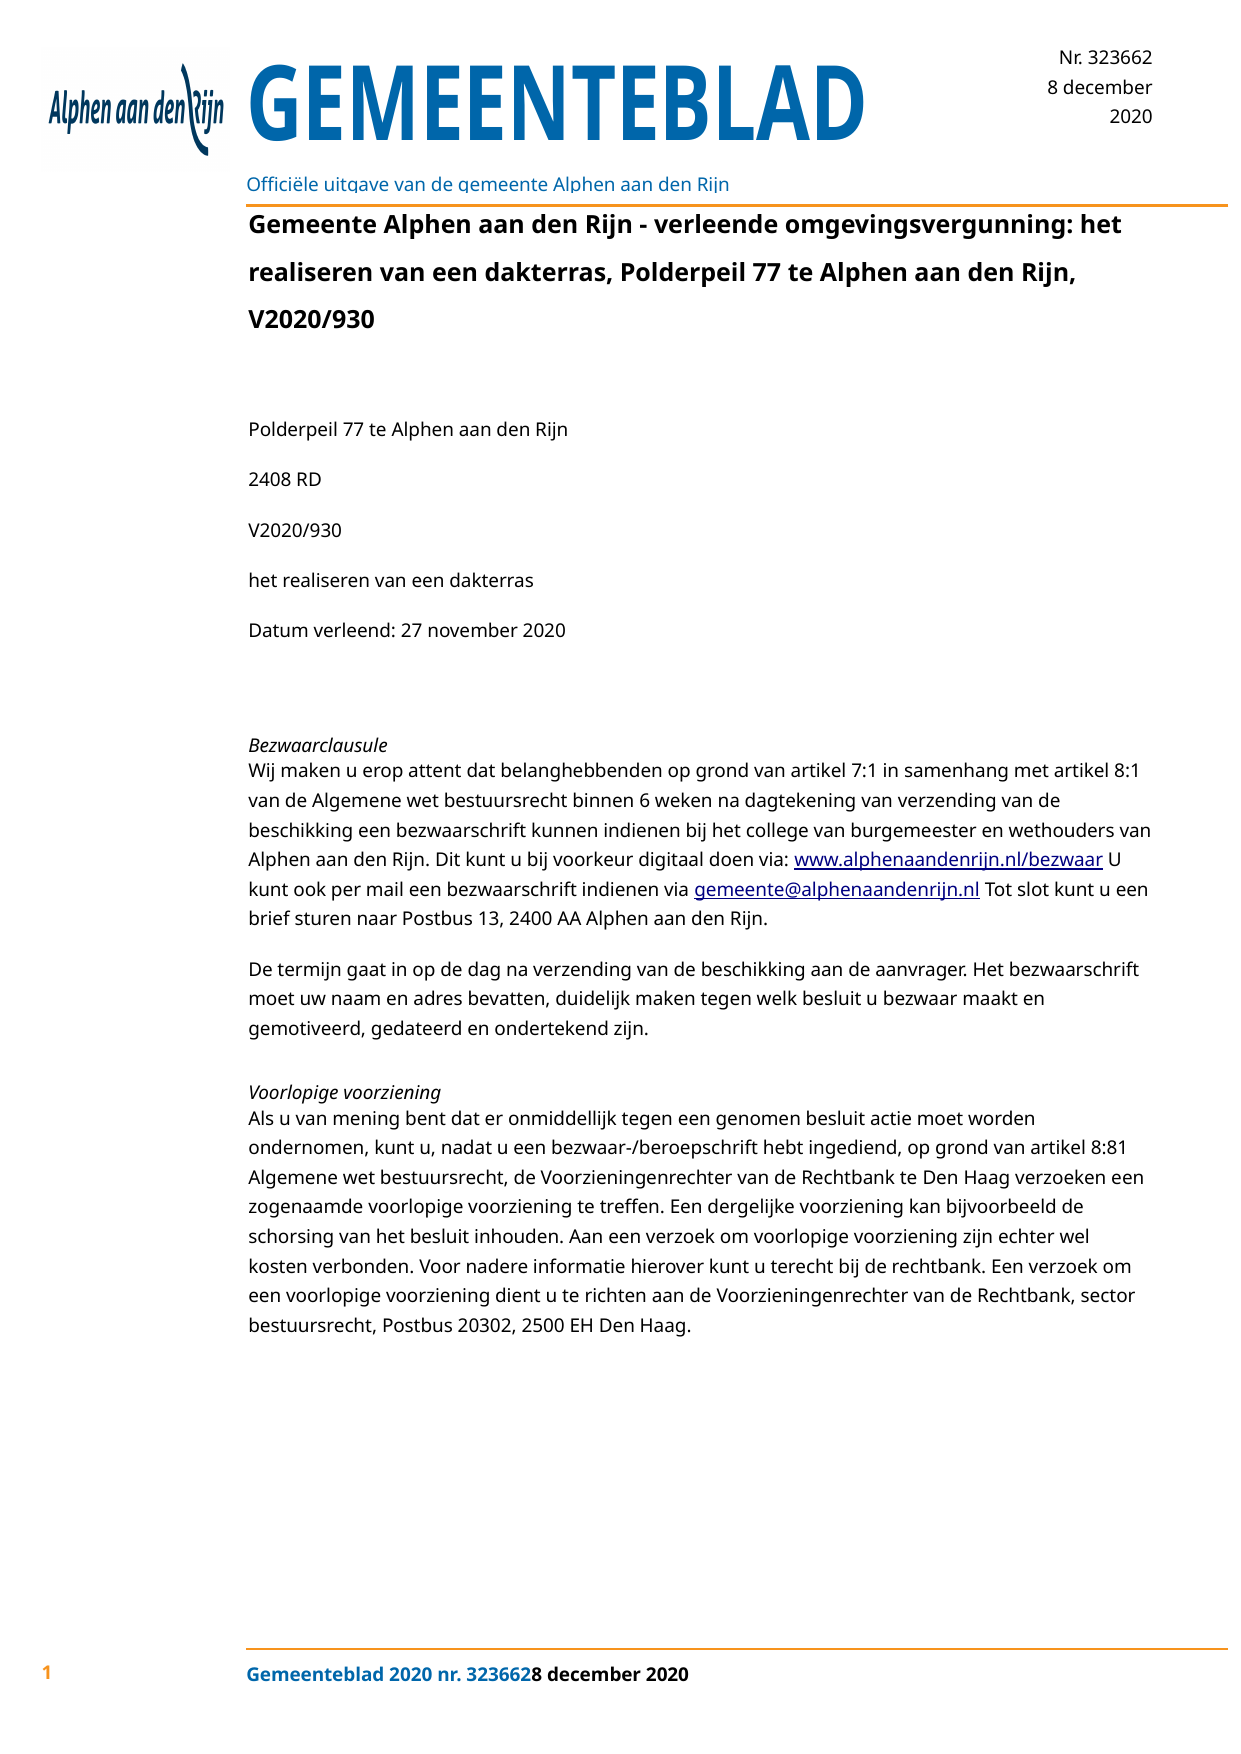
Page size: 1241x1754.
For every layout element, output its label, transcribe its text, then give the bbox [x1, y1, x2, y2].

text Datum verleend: 27 november 2020 [248, 618, 1152, 643]
text Polderpeil 77 te Alphen aan den Rijn [248, 416, 1152, 442]
text Als u van mening bent dat er onmiddellijk tegen een genomen besluit actie moet worden ondernomen, kunt u, nadat u een bezwaar-/beroepschrift hebt ingediend, op grond van artikel 8:81 Algemene wet bestuursrecht, de Voorzieningenrechter van de Rechtbank te Den Haag verzoeken een zogenaamde voorlopige voorziening te treffen. Een dergelijke voorziening kan bijvoorbeeld de schorsing van het besluit inhouden. Aan een verzoek om voorlopige voorziening zijn echter wel kosten verbonden. Voor nadere informatie hierover kunt u terecht bij de rechtbank. Een verzoek om een voorlopige voorziening dient u te richten aan de Voorzieningenrechter van de Rechtbank, sector bestuursrecht, Postbus 20302, 2500 EH Den Haag. [248, 1105, 1152, 1338]
text Gemeente Alphen aan den Rijn - verleende omgevingsvergunning: het realiseren van een dakterras, Polderpeil 77 te Alphen aan den Rijn, V2020/930 [248, 207, 1152, 336]
text Wij maken u erop attent dat belanghebbenden op grond van artikel 7:1 in samenhang met artikel 8:1 van de Algemene wet bestuursrecht binnen 6 weken na dagtekening van verzending van de beschikking een bezwaarschrift kunnen indienen bij het college van burgemeester en wethouders van Alphen aan den Rijn. Dit kunt u bij voorkeur digitaal doen via: www.alphenaandenrijn.nl/bezwaar U kunt ook per mail een bezwaarschrift indienen via gemeente@alphenaandenrijn.nl Tot slot kunt u een brief sturen naar Postbus 13, 2400 AA Alphen aan den Rijn. [248, 758, 1152, 931]
text het realiseren van een dakterras [248, 567, 1152, 593]
text De termijn gaat in op de dag na verzending van de beschikking aan de aanvrager. Het bezwaarschrift moet uw naam en adres bevatten, duidelijk maken tegen welk besluit u bezwaar maakt en gemotiveerd, gedateerd en ondertekend zijn. [248, 956, 1152, 1041]
text V2020/930 [248, 517, 1152, 542]
text 2408 RD [248, 466, 1152, 492]
text Bezwaarclausule [248, 732, 1152, 758]
picture [41, 47, 231, 172]
text Voorlopige voorziening [248, 1079, 1152, 1105]
